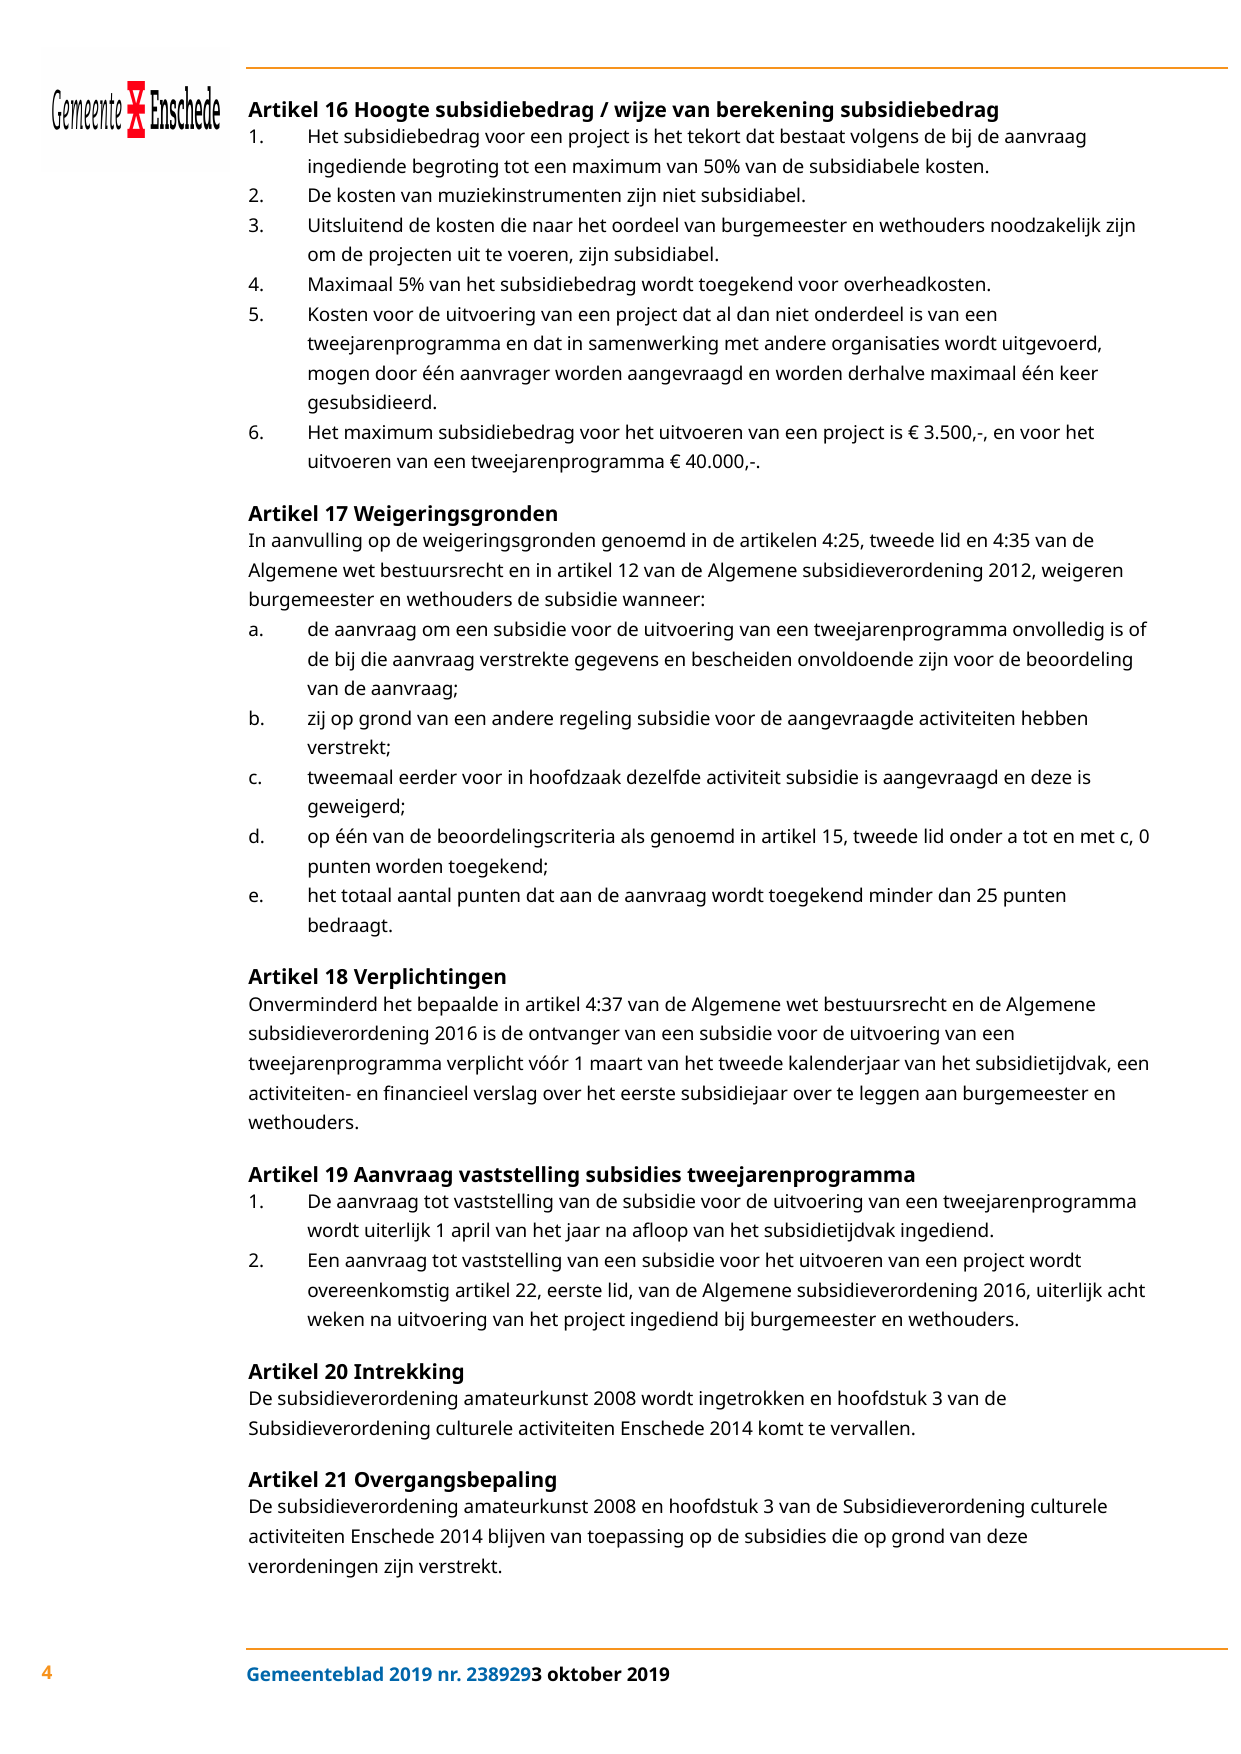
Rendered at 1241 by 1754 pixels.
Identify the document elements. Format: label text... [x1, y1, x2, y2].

text Artikel 18 Verplichtingen [248, 962, 1152, 991]
picture [41, 47, 231, 172]
text Artikel 21 Overgangsbepaling [248, 1465, 1152, 1494]
list Maximaal 5% van het subsidiebedrag wordt toegekend voor overheadkosten. [248, 271, 1152, 297]
text De subsidieverordening amateurkunst 2008 en hoofdstuk 3 van de Subsidieverordening culturele activiteiten Enschede 2014 blijven van toepassing op de subsidies die op grond van deze verordeningen zijn verstrekt. [248, 1494, 1152, 1579]
text De subsidieverordening amateurkunst 2008 wordt ingetrokken en hoofdstuk 3 van de Subsidieverordening culturele activiteiten Enschede 2014 komt te vervallen. [248, 1385, 1152, 1441]
list de aanvraag om een subsidie voor de uitvoering van een tweejarenprogramma onvolledig is of de bij die aanvraag verstrekte gegevens en bescheiden onvoldoende zijn voor de beoordeling van de aanvraag; [248, 616, 1152, 701]
list Het maximum subsidiebedrag voor het uitvoeren van een project is € 3.500,-, en voor het uitvoeren van een tweejarenprogramma € 40.000,-. [248, 419, 1152, 474]
list Het subsidiebedrag voor een project is het tekort dat bestaat volgens de bij de aanvraag ingediende begroting tot een maximum van 50% van de subsidiabele kosten. [248, 123, 1152, 178]
list zij op grond van een andere regeling subsidie voor de aangevraagde activiteiten hebben verstrekt; [248, 705, 1152, 760]
text Artikel 19 Aanvraag vaststelling subsidies tweejarenprogramma [248, 1160, 1152, 1188]
text Artikel 20 Intrekking [248, 1357, 1152, 1385]
list Uitsluitend de kosten die naar het oordeel van burgemeester en wethouders noodzakelijk zijn om de projecten uit te voeren, zijn subsidiabel. [248, 212, 1152, 267]
list op één van de beoordelingscriteria als genoemd in artikel 15, tweede lid onder a tot en met c, 0 punten worden toegekend; [248, 823, 1152, 879]
text Artikel 17 Weigeringsgronden [248, 499, 1152, 527]
text In aanvulling op de weigeringsgronden genoemd in de artikelen 4:25, tweede lid en 4:35 van de Algemene wet bestuursrecht en in artikel 12 van de Algemene subsidieverordening 2012, weigeren burgemeester en wethouders de subsidie wanneer: [248, 527, 1152, 612]
list De kosten van muziekinstrumenten zijn niet subsidiabel. [248, 182, 1152, 208]
list De aanvraag tot vaststelling van de subsidie voor de uitvoering van een tweejarenprogramma wordt uiterlijk 1 april van het jaar na afloop van het subsidietijdvak ingediend. [248, 1188, 1152, 1243]
list het totaal aantal punten dat aan de aanvraag wordt toegekend minder dan 25 punten bedraagt. [248, 882, 1152, 938]
list Een aanvraag tot vaststelling van een subsidie voor het uitvoeren van een project wordt overeenkomstig artikel 22, eerste lid, van de Algemene subsidieverordening 2016, uiterlijk acht weken na uitvoering van het project ingediend bij burgemeester en wethouders. [248, 1247, 1152, 1332]
list Kosten voor de uitvoering van een project dat al dan niet onderdeel is van een tweejarenprogramma en dat in samenwerking met andere organisaties wordt uitgevoerd, mogen door één aanvrager worden aangevraagd en worden derhalve maximaal één keer gesubsidieerd. [248, 301, 1152, 415]
text Artikel 16 Hoogte subsidiebedrag / wijze van berekening subsidiebedrag [248, 95, 1152, 123]
list tweemaal eerder voor in hoofdzaak dezelfde activiteit subsidie is aangevraagd en deze is geweigerd; [248, 764, 1152, 819]
text Onverminderd het bepaalde in artikel 4:37 van de Algemene wet bestuursrecht en de Algemene subsidieverordening 2016 is de ontvanger van een subsidie voor de uitvoering van een tweejarenprogramma verplicht vóór 1 maart van het tweede kalenderjaar van het subsidietijdvak, een activiteiten- en financieel verslag over het eerste subsidiejaar over te leggen aan burgemeester en wethouders. [248, 991, 1152, 1135]
